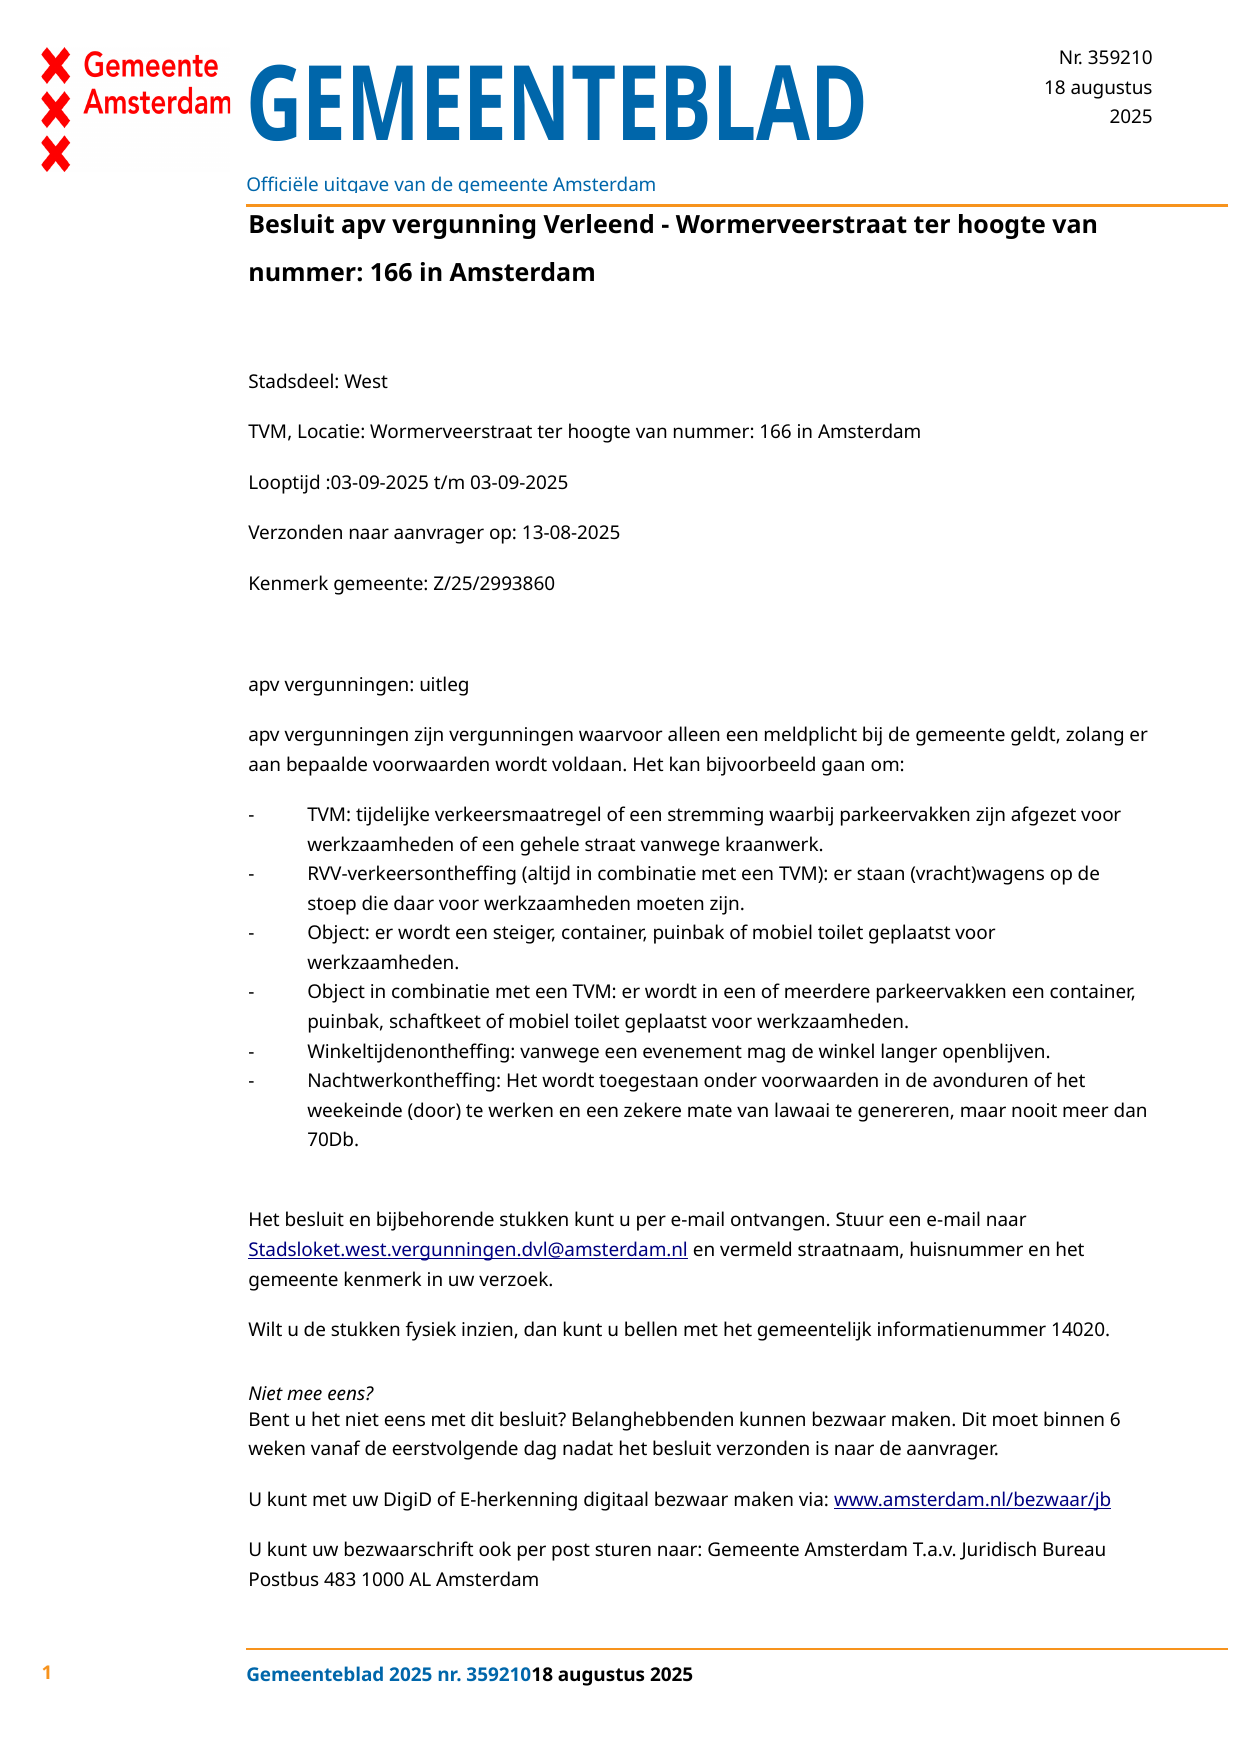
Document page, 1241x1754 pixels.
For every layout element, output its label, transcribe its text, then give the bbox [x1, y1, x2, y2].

list Object: er wordt een steiger, container, puinbak of mobiel toilet geplaatst voor werkzaamheden. [248, 919, 1152, 975]
text Stadsdeel: West [248, 368, 1152, 394]
list RVV-verkeersontheffing (altijd in combinatie met een TVM): er staan (vracht)wagens op de stoep die daar voor werkzaamheden moeten zijn. [248, 860, 1152, 916]
picture [41, 47, 231, 172]
text U kunt met uw DigiD of E-herkenning digitaal bezwaar maken via: www.amsterdam.nl/bezwaar/jb [248, 1486, 1152, 1512]
text Besluit apv vergunning Verleend - Wormerveerstraat ter hoogte van nummer: 166 in Amsterdam [248, 207, 1152, 288]
text Verzonden naar aanvrager op: 13-08-2025 [248, 519, 1152, 545]
text Het besluit en bijbehorende stukken kunt u per e-mail ontvangen. Stuur een e-mail naar Stadsloket.west.vergunningen.dvl@amsterdam.nl en vermeld straatnaam, huisnummer en het gemeente kenmerk in uw verzoek. [248, 1207, 1152, 1292]
text apv vergunningen zijn vergunningen waarvoor alleen een meldplicht bij de gemeente geldt, zolang er aan bepaalde voorwaarden wordt voldaan. Het kan bijvoorbeeld gaan om: [248, 721, 1152, 777]
text Looptijd :03-09-2025 t/m 03-09-2025 [248, 469, 1152, 495]
text Kenmerk gemeente: Z/25/2993860 [248, 570, 1152, 596]
list Nachtwerkontheffing: Het wordt toegestaan onder voorwaarden in de avonduren of het weekeinde (door) te werken en een zekere mate van lawaai te genereren, maar nooit meer dan 70Db. [248, 1067, 1152, 1152]
list Object in combinatie met een TVM: er wordt in een of meerdere parkeervakken een container, puinbak, schaftkeet of mobiel toilet geplaatst voor werkzaamheden. [248, 979, 1152, 1034]
text U kunt uw bezwaarschrift ook per post sturen naar: Gemeente Amsterdam T.a.v. Juridisch Bureau Postbus 483 1000 AL Amsterdam [248, 1536, 1152, 1592]
text Bent u het niet eens met dit besluit? Belanghebbenden kunnen bezwaar maken. Dit moet binnen 6 weken vanaf de eerstvolgende dag nadat het besluit verzonden is naar de aanvrager. [248, 1406, 1152, 1461]
text Wilt u de stukken fysiek inzien, dan kunt u bellen met het gemeentelijk informatienummer 14020. [248, 1316, 1152, 1342]
list Winkeltijdenontheffing: vanwege een evenement mag de winkel langer openblijven. [248, 1038, 1152, 1064]
text apv vergunningen: uitleg [248, 671, 1152, 697]
text Niet mee eens? [248, 1380, 1152, 1406]
text TVM, Locatie: Wormerveerstraat ter hoogte van nummer: 166 in Amsterdam [248, 419, 1152, 444]
list TVM: tijdelijke verkeersmaatregel of een stremming waarbij parkeervakken zijn afgezet voor werkzaamheden of een gehele straat vanwege kraanwerk. [248, 801, 1152, 857]
